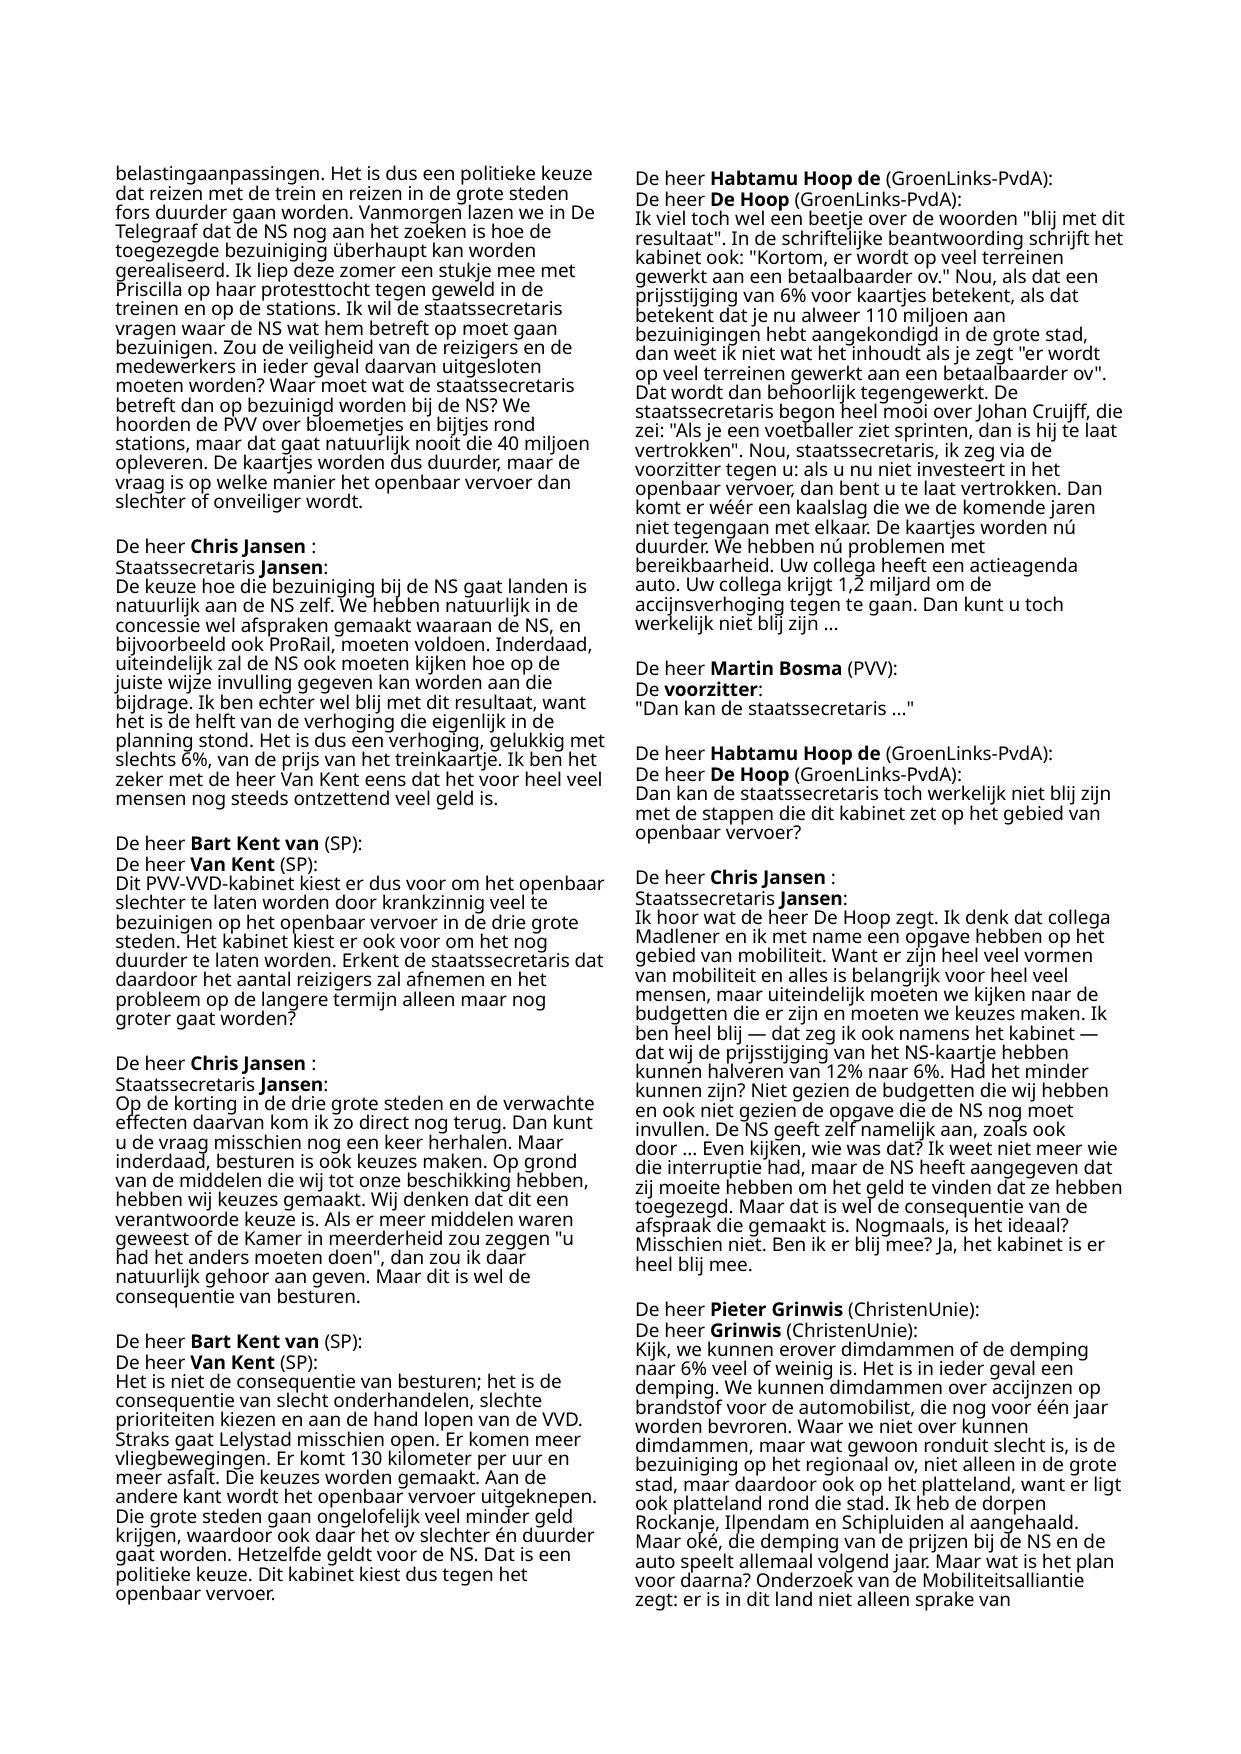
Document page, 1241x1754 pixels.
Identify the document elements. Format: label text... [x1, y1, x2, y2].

text De heer Van Kent (SP): [115, 1354, 605, 1373]
text Staatssecretaris Jansen: [115, 1076, 605, 1095]
text De heer De Hoop (GroenLinks-PvdA): [635, 191, 1125, 210]
text "Dan kan de staatssecretaris ..." [635, 700, 1125, 719]
text De heer Bart Kent van (SP): [115, 830, 605, 856]
text De voorzitter: [635, 681, 1125, 700]
text De heer Van Kent (SP): [115, 856, 605, 875]
text Ik hoor wat de heer De Hoop zegt. Ik denk dat collega Madlener en ik met name een opgave hebben op het gebied van mobiliteit. Want er zijn heel veel vormen van mobiliteit en alles is belangrijk voor heel veel mensen, maar uiteindelijk moeten we kijken naar de budgetten die er zijn en moeten we keuzes maken. Ik ben heel blij — dat zeg ik ook namens het kabinet — dat wij de prijsstijging van het NS-kaartje hebben kunnen halveren van 12% naar 6%. Had het minder kunnen zijn? Niet gezien de budgetten die wij hebben en ook niet gezien de opgave die de NS nog moet invullen. De NS geeft zelf namelijk aan, zoals ook door ... Even kijken, wie was dat? Ik weet niet meer wie die interruptie had, maar de NS heeft aangegeven dat zij moeite hebben om het geld te vinden dat ze hebben toegezegd. Maar dat is wel de consequentie van de afspraak die gemaakt is. Nogmaals, is het ideaal? Misschien niet. Ben ik er blij mee? Ja, het kabinet is er heel blij mee. [635, 909, 1125, 1275]
text De heer De Hoop (GroenLinks-PvdA): [635, 766, 1125, 785]
text De heer Chris Jansen : [115, 533, 605, 559]
text De heer Habtamu Hoop de (GroenLinks-PvdA): [635, 740, 1125, 766]
text Staatssecretaris Jansen: [635, 889, 1125, 909]
text Staatssecretaris Jansen: [115, 559, 605, 578]
text De heer Martin Bosma (PVV): [635, 655, 1125, 681]
text Het is niet de consequentie van besturen; het is de consequentie van slecht onderhandelen, slechte prioriteiten kiezen en aan de hand lopen van de VVD. Straks gaat Lelystad misschien open. Er komen meer vliegbewegingen. Er komt 130 kilometer per uur en meer asfalt. Die keuzes worden gemaakt. Aan de andere kant wordt het openbaar vervoer uitgeknepen. Die grote steden gaan ongelofelijk veel minder geld krijgen, waardoor ook daar het ov slechter én duurder gaat worden. Hetzelfde geldt voor de NS. Dat is een politieke keuze. Dit kabinet kiest dus tegen het openbaar vervoer. [115, 1373, 605, 1604]
text De heer Habtamu Hoop de (GroenLinks-PvdA): [635, 165, 1125, 191]
text De heer Chris Jansen : [635, 864, 1125, 889]
text De heer Pieter Grinwis (ChristenUnie): [635, 1296, 1125, 1322]
text De heer Grinwis (ChristenUnie): [635, 1322, 1125, 1341]
text belastingaanpassingen. Het is dus een politieke keuze dat reizen met de trein en reizen in de grote steden fors duurder gaan worden. Vanmorgen lazen we in De Telegraaf dat de NS nog aan het zoeken is hoe de toegezegde bezuiniging überhaupt kan worden gerealiseerd. Ik liep deze zomer een stukje mee met Priscilla op haar protesttocht tegen geweld in de treinen en op de stations. Ik wil de staatssecretaris vragen waar de NS wat hem betreft op moet gaan bezuinigen. Zou de veiligheid van de reizigers en de medewerkers in ieder geval daarvan uitgesloten moeten worden? Waar moet wat de staatssecretaris betreft dan op bezuinigd worden bij de NS? We hoorden de PVV over bloemetjes en bijtjes rond stations, maar dat gaat natuurlijk nooit die 40 miljoen opleveren. De kaartjes worden dus duurder, maar de vraag is op welke manier het openbaar vervoer dan slechter of onveiliger wordt. [115, 165, 605, 512]
text De keuze hoe die bezuiniging bij de NS gaat landen is natuurlijk aan de NS zelf. We hebben natuurlijk in de concessie wel afspraken gemaakt waaraan de NS, en bijvoorbeeld ook ProRail, moeten voldoen. Inderdaad, uiteindelijk zal de NS ook moeten kijken hoe op de juiste wijze invulling gegeven kan worden aan die bijdrage. Ik ben echter wel blij met dit resultaat, want het is de helft van de verhoging die eigenlijk in de planning stond. Het is dus een verhoging, gelukkig met slechts 6%, van de prijs van het treinkaartje. Ik ben het zeker met de heer Van Kent eens dat het voor heel veel mensen nog steeds ontzettend veel geld is. [115, 578, 605, 809]
text De heer Chris Jansen : [115, 1050, 605, 1076]
text De heer Bart Kent van (SP): [115, 1328, 605, 1354]
text Dan kan de staatssecretaris toch werkelijk niet blij zijn met de stappen die dit kabinet zet op het gebied van openbaar vervoer? [635, 785, 1125, 843]
text Op de korting in de drie grote steden en de verwachte effecten daarvan kom ik zo direct nog terug. Dan kunt u de vraag misschien nog een keer herhalen. Maar inderdaad, besturen is ook keuzes maken. Op grond van de middelen die wij tot onze beschikking hebben, hebben wij keuzes gemaakt. Wij denken dat dit een verantwoorde keuze is. Als er meer middelen waren geweest of de Kamer in meerderheid zou zeggen "u had het anders moeten doen", dan zou ik daar natuurlijk gehoor aan geven. Maar dit is wel de consequentie van besturen. [115, 1095, 605, 1307]
text Dit PVV-VVD-kabinet kiest er dus voor om het openbaar slechter te laten worden door krankzinnig veel te bezuinigen op het openbaar vervoer in de drie grote steden. Het kabinet kiest er ook voor om het nog duurder te laten worden. Erkent de staatssecretaris dat daardoor het aantal reizigers zal afnemen en het probleem op de langere termijn alleen maar nog groter gaat worden? [115, 875, 605, 1029]
text Kijk, we kunnen erover dimdammen of de demping naar 6% veel of weinig is. Het is in ieder geval een demping. We kunnen dimdammen over accijnzen op brandstof voor de automobilist, die nog voor één jaar worden bevroren. Waar we niet over kunnen dimdammen, maar wat gewoon ronduit slecht is, is de bezuiniging op het regionaal ov, niet alleen in de grote stad, maar daardoor ook op het platteland, want er ligt ook platteland rond die stad. Ik heb de dorpen Rockanje, Ilpendam en Schipluiden al aangehaald. Maar oké, die demping van de prijzen bij de NS en de auto speelt allemaal volgend jaar. Maar wat is het plan voor daarna? Onderzoek van de Mobiliteitsalliantie zegt: er is in dit land niet alleen sprake van [635, 1341, 1125, 1611]
text Ik viel toch wel een beetje over de woorden "blij met dit resultaat". In de schriftelijke beantwoording schrijft het kabinet ook: "Kortom, er wordt op veel terreinen gewerkt aan een betaalbaarder ov." Nou, als dat een prijsstijging van 6% voor kaartjes betekent, als dat betekent dat je nu alweer 110 miljoen aan bezuinigingen hebt aangekondigd in de grote stad, dan weet ik niet wat het inhoudt als je zegt "er wordt op veel terreinen gewerkt aan een betaalbaarder ov". Dat wordt dan behoorlijk tegengewerkt. De staatssecretaris begon heel mooi over Johan Cruijff, die zei: "Als je een voetballer ziet sprinten, dan is hij te laat vertrokken". Nou, staatssecretaris, ik zeg via de voorzitter tegen u: als u nu niet investeert in het openbaar vervoer, dan bent u te laat vertrokken. Dan komt er wéér een kaalslag die we de komende jaren niet tegengaan met elkaar. De kaartjes worden nú duurder. We hebben nú problemen met bereikbaarheid. Uw collega heeft een actieagenda auto. Uw collega krijgt 1,2 miljard om de accijnsverhoging tegen te gaan. Dan kunt u toch werkelijk niet blij zijn ... [635, 210, 1125, 634]
